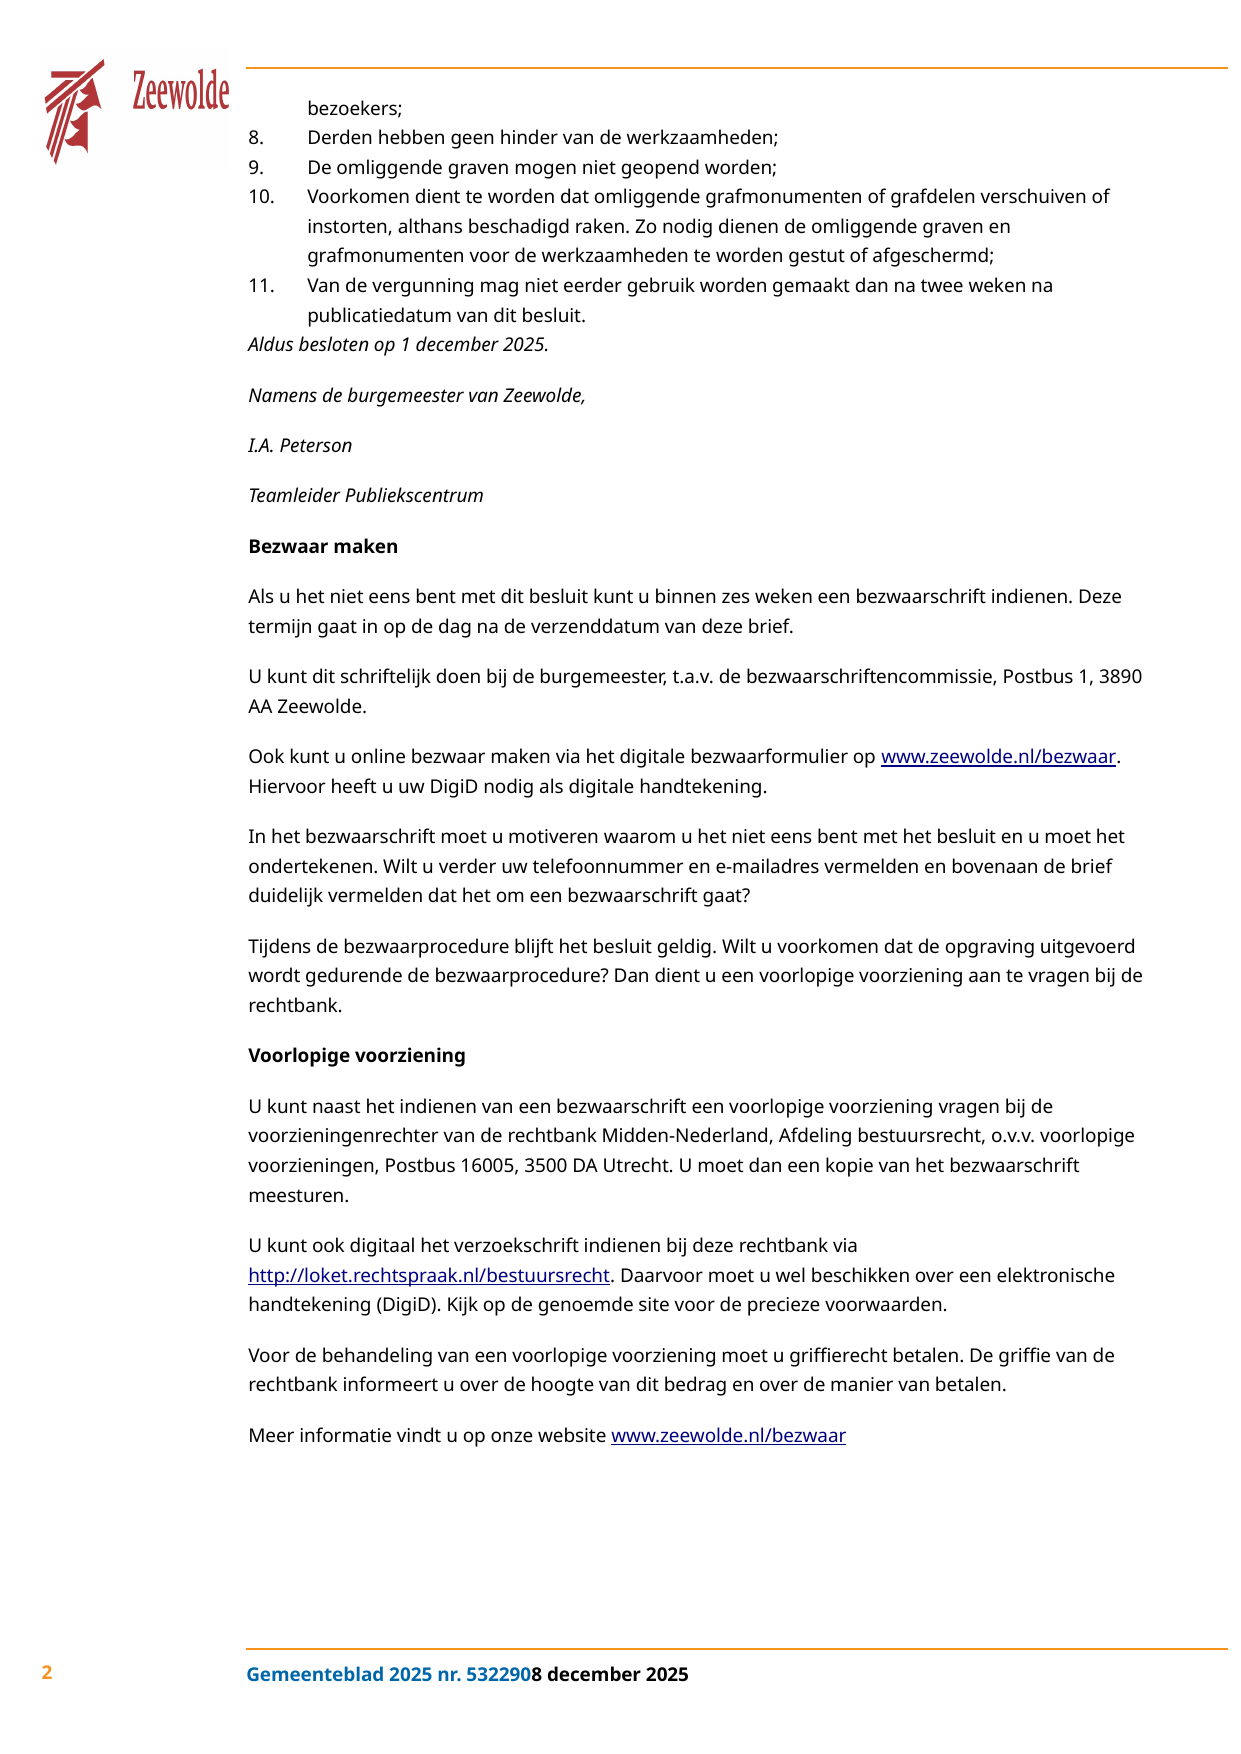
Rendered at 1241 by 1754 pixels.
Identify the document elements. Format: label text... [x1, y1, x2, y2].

text Als u het niet eens bent met dit besluit kunt u binnen zes weken een bezwaarschrift indienen. Deze termijn gaat in op de dag na de verzenddatum van deze brief. [248, 583, 1152, 639]
text Namens de burgemeester van Zeewolde, [248, 382, 1152, 408]
list bezoekers; [248, 95, 1152, 121]
text Bezwaar maken [248, 533, 1152, 559]
text Aldus besloten op 1 december 2025. [248, 331, 1152, 357]
text In het bezwaarschrift moet u motiveren waarom u het niet eens bent met het besluit en u moet het ondertekenen. Wilt u verder uw telefoonnummer en e-mailadres vermelden en bovenaan de brief duidelijk vermelden dat het om een bezwaarschrift gaat? [248, 823, 1152, 908]
text Voorlopige voorziening [248, 1043, 1152, 1068]
list De omliggende graven mogen niet geopend worden; [248, 154, 1152, 180]
list Derden hebben geen hinder van de werkzaamheden; [248, 124, 1152, 150]
list Van de vergunning mag niet eerder gebruik worden gemaakt dan na twee weken na publicatiedatum van dit besluit. [248, 272, 1152, 328]
text Ook kunt u online bezwaar maken via het digitale bezwaarformulier op www.zeewolde.nl/bezwaar. Hiervoor heeft u uw DigiD nodig als digitale handtekening. [248, 743, 1152, 799]
text U kunt naast het indienen van een bezwaarschrift een voorlopige voorziening vragen bij de voorzieningenrechter van de rechtbank Midden-Nederland, Afdeling bestuursrecht, o.v.v. voorlopige voorzieningen, Postbus 16005, 3500 DA Utrecht. U moet dan een kopie van het bezwaarschrift meesturen. [248, 1093, 1152, 1208]
picture [41, 47, 231, 172]
text U kunt ook digitaal het verzoekschrift indienen bij deze rechtbank via http://loket.rechtspraak.nl/bestuursrecht. Daarvoor moet u wel beschikken over een elektronische handtekening (DigiD). Kijk op de genoemde site voor de precieze voorwaarden. [248, 1232, 1152, 1317]
text Tijdens de bezwaarprocedure blijft het besluit geldig. Wilt u voorkomen dat de opgraving uitgevoerd wordt gedurende de bezwaarprocedure? Dan dient u een voorlopige voorziening aan te vragen bij de rechtbank. [248, 933, 1152, 1018]
text Teamleider Publiekscentrum [248, 483, 1152, 508]
list Voorkomen dient te worden dat omliggende grafmonumenten of grafdelen verschuiven of instorten, althans beschadigd raken. Zo nodig dienen de omliggende graven en grafmonumenten voor de werkzaamheden te worden gestut of afgeschermd; [248, 183, 1152, 268]
text I.A. Peterson [248, 432, 1152, 458]
text U kunt dit schriftelijk doen bij de burgemeester, t.a.v. de bezwaarschriftencommissie, Postbus 1, 3890 AA Zeewolde. [248, 663, 1152, 719]
text Voor de behandeling van een voorlopige voorziening moet u griffierecht betalen. De griffie van de rechtbank informeert u over de hoogte van dit bedrag en over de manier van betalen. [248, 1342, 1152, 1397]
text Meer informatie vindt u op onze website www.zeewolde.nl/bezwaar [248, 1422, 1152, 1448]
